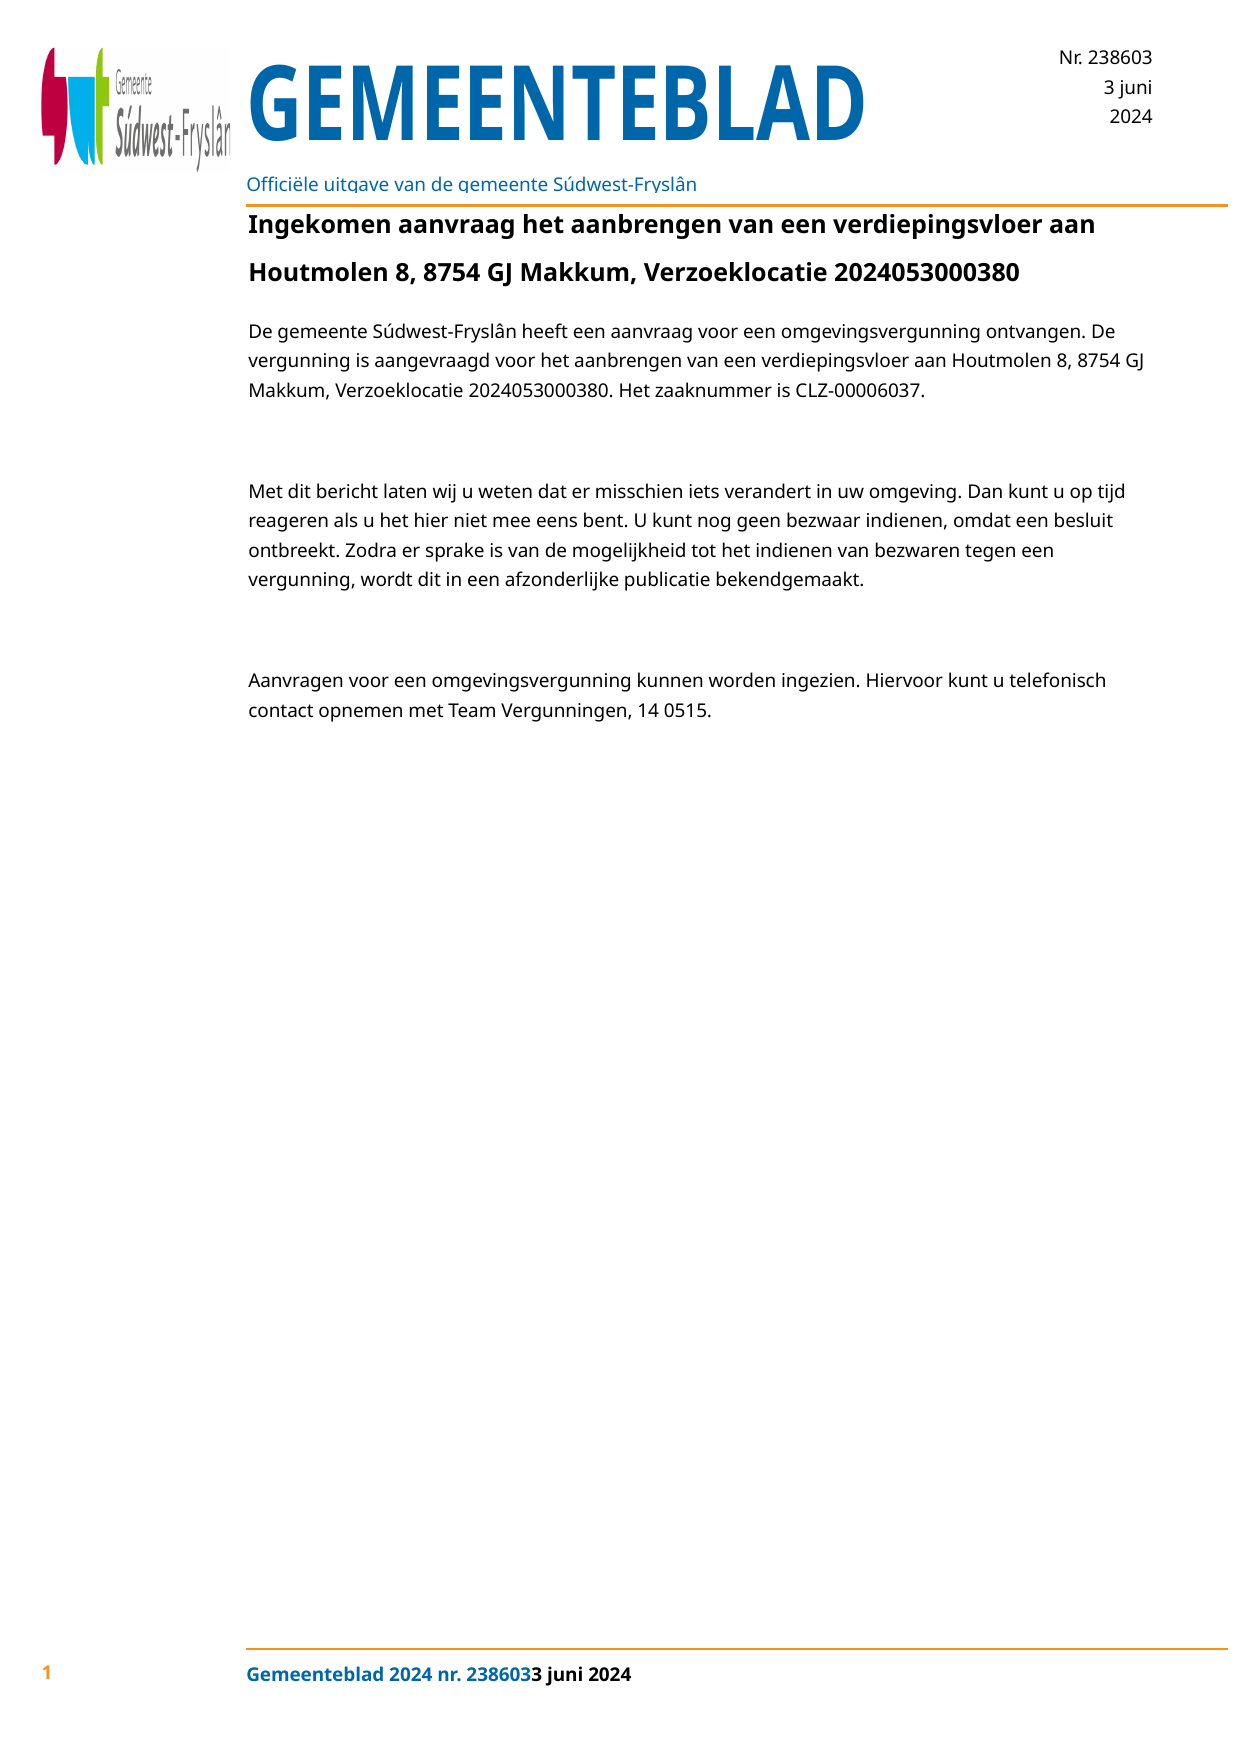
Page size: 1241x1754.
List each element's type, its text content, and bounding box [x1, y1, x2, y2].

text Ingekomen aanvraag het aanbrengen van een verdiepingsvloer aan Houtmolen 8, 8754 GJ Makkum, Verzoeklocatie 2024053000380 [248, 207, 1152, 288]
text Met dit bericht laten wij u weten dat er misschien iets verandert in uw omgeving. Dan kunt u op tijd reageren als u het hier niet mee eens bent. U kunt nog geen bezwaar indienen, omdat een besluit ontbreekt. Zodra er sprake is van de mogelijkheid tot het indienen van bezwaren tegen een vergunning, wordt dit in een afzonderlijke publicatie bekendgemaakt. [248, 478, 1152, 592]
text Aanvragen voor een omgevingsvergunning kunnen worden ingezien. Hiervoor kunt u telefonisch contact opnemen met Team Vergunningen, 14 0515. [248, 667, 1152, 723]
text De gemeente Súdwest-Fryslân heeft een aanvraag voor een omgevingsvergunning ontvangen. De vergunning is aangevraagd voor het aanbrengen van een verdiepingsvloer aan Houtmolen 8, 8754 GJ Makkum, Verzoeklocatie 2024053000380. Het zaaknummer is CLZ-00006037. [248, 318, 1152, 403]
picture [41, 47, 231, 172]
